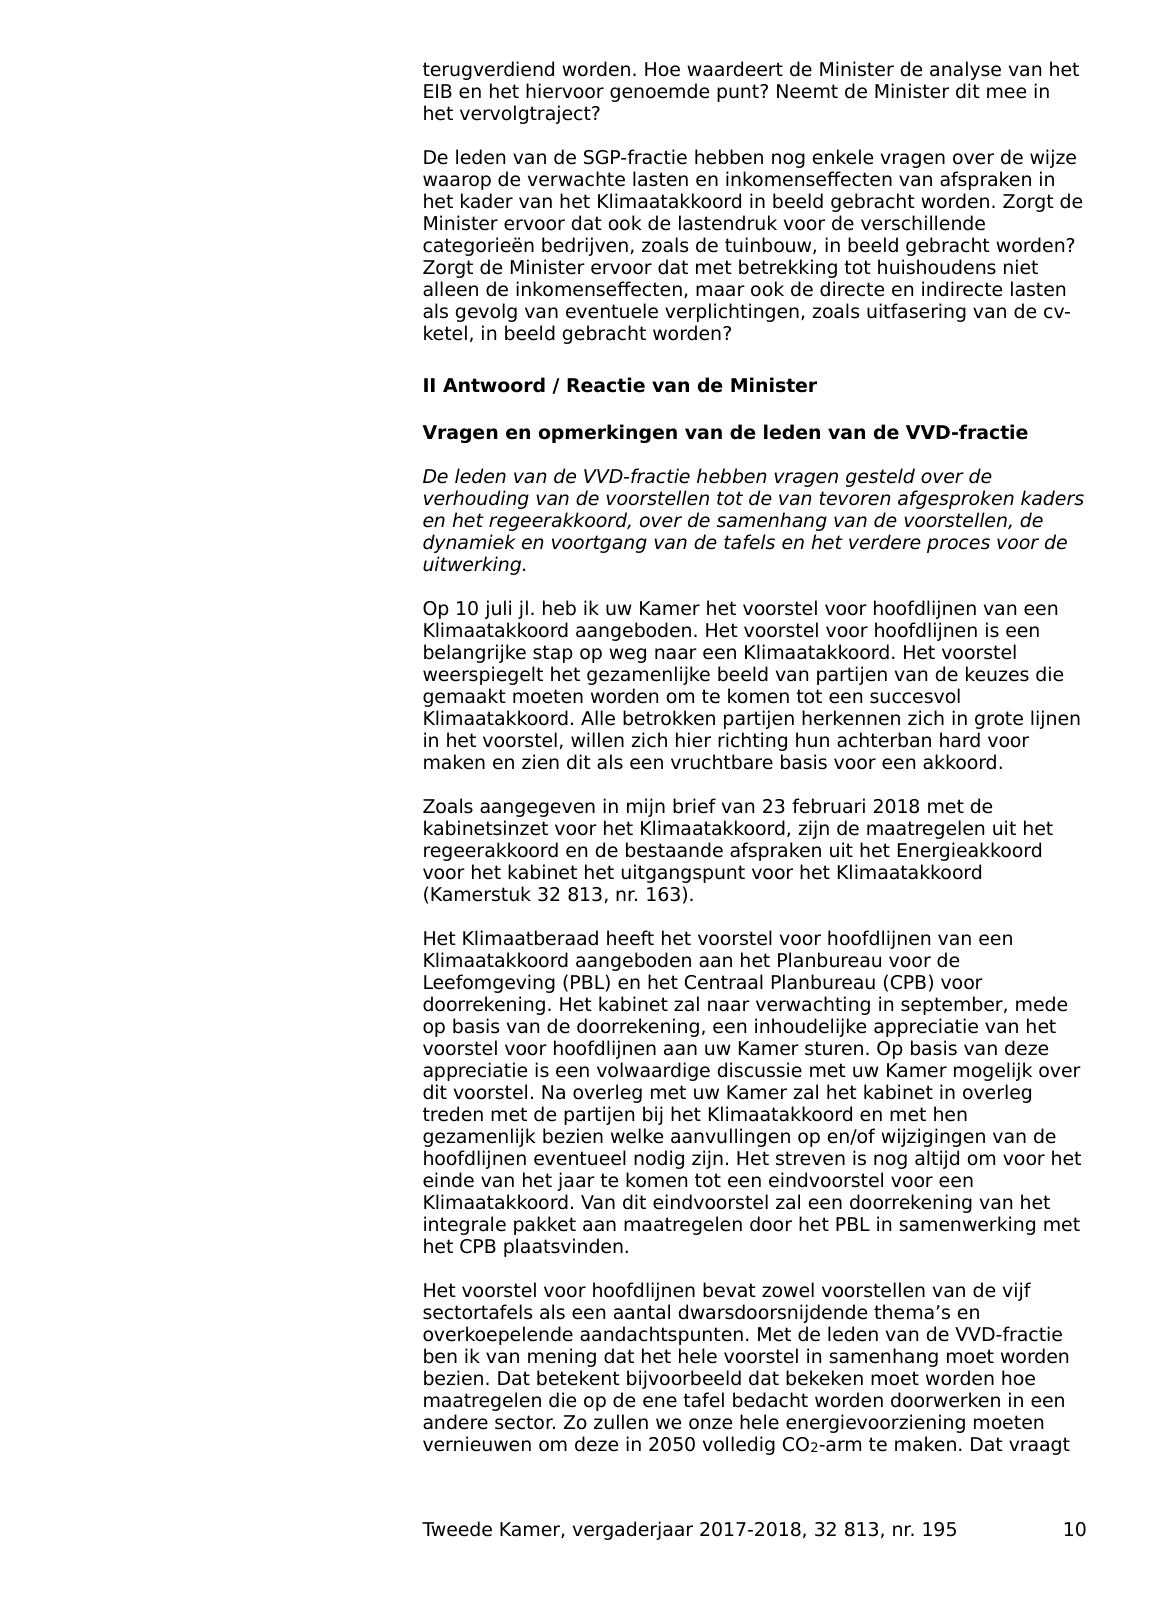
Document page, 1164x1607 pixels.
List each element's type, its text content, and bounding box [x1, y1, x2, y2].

text Zoals aangegeven in mijn brief van 23 februari 2018 met de kabinetsinzet voor het Klimaatakkoord, zijn de maatregelen uit het regeerakkoord en de bestaande afspraken uit het Energieakkoord voor het kabinet het uitgangspunt voor het Klimaatakkoord (Kamerstuk 32 813, nr. 163). [422, 796, 1087, 906]
text De leden van de VVD-fractie hebben vragen gesteld over de verhouding van de voorstellen tot de van tevoren afgesproken kaders en het regeerakkoord, over de samenhang van de voorstellen, de dynamiek en voortgang van de tafels en het verdere proces voor de uitwerking. [422, 466, 1087, 576]
text terugverdiend worden. Hoe waardeert de Minister de analyse van het EIB en het hiervoor genoemde punt? Neemt de Minister dit mee in het vervolgtraject? [422, 59, 1087, 125]
subtitle Vragen en opmerkingen van de leden van de VVD-fractie [422, 422, 1087, 444]
text Op 10 juli jl. heb ik uw Kamer het voorstel voor hoofdlijnen van een Klimaatakkoord aangeboden. Het voorstel voor hoofdlijnen is een belangrijke stap op weg naar een Klimaatakkoord. Het voorstel weerspiegelt het gezamenlijke beeld van partijen van de keuzes die gemaakt moeten worden om te komen tot een succesvol Klimaatakkoord. Alle betrokken partijen herkennen zich in grote lijnen in het voorstel, willen zich hier richting hun achterban hard voor maken en zien dit als een vruchtbare basis voor een akkoord. [422, 598, 1087, 774]
text Het voorstel voor hoofdlijnen bevat zowel voorstellen van de vijf sectortafels als een aantal dwarsdoorsnijdende thema’s en overkoepelende aandachtspunten. Met de leden van de VVD-fractie ben ik van mening dat het hele voorstel in samenhang moet worden bezien. Dat betekent bijvoorbeeld dat bekeken moet worden hoe maatregelen die op de ene tafel bedacht worden doorwerken in een andere sector. Zo zullen we onze hele energievoorziening moeten vernieuwen om deze in 2050 volledig CO2-arm te maken. Dat vraagt [422, 1280, 1087, 1456]
subtitle II Antwoord / Reactie van de Minister [422, 375, 1087, 397]
text Het Klimaatberaad heeft het voorstel voor hoofdlijnen van een Klimaatakkoord aangeboden aan het Planbureau voor de Leefomgeving (PBL) en het Centraal Planbureau (CPB) voor doorrekening. Het kabinet zal naar verwachting in september, mede op basis van de doorrekening, een inhoudelijke appreciatie van het voorstel voor hoofdlijnen aan uw Kamer sturen. Op basis van deze appreciatie is een volwaardige discussie met uw Kamer mogelijk over dit voorstel. Na overleg met uw Kamer zal het kabinet in overleg treden met de partijen bij het Klimaatakkoord en met hen gezamenlijk bezien welke aanvullingen op en/of wijzigingen van de hoofdlijnen eventueel nodig zijn. Het streven is nog altijd om voor het einde van het jaar te komen tot een eindvoorstel voor een Klimaatakkoord. Van dit eindvoorstel zal een doorrekening van het integrale pakket aan maatregelen door het PBL in samenwerking met het CPB plaatsvinden. [422, 928, 1087, 1258]
text De leden van de SGP-fractie hebben nog enkele vragen over de wijze waarop de verwachte lasten en inkomenseffecten van afspraken in het kader van het Klimaatakkoord in beeld gebracht worden. Zorgt de Minister ervoor dat ook de lastendruk voor de verschillende categorieën bedrijven, zoals de tuinbouw, in beeld gebracht worden? Zorgt de Minister ervoor dat met betrekking tot huishoudens niet alleen de inkomenseffecten, maar ook de directe en indirecte lasten als gevolg van eventuele verplichtingen, zoals uitfasering van de cv-ketel, in beeld gebracht worden? [422, 147, 1087, 345]
